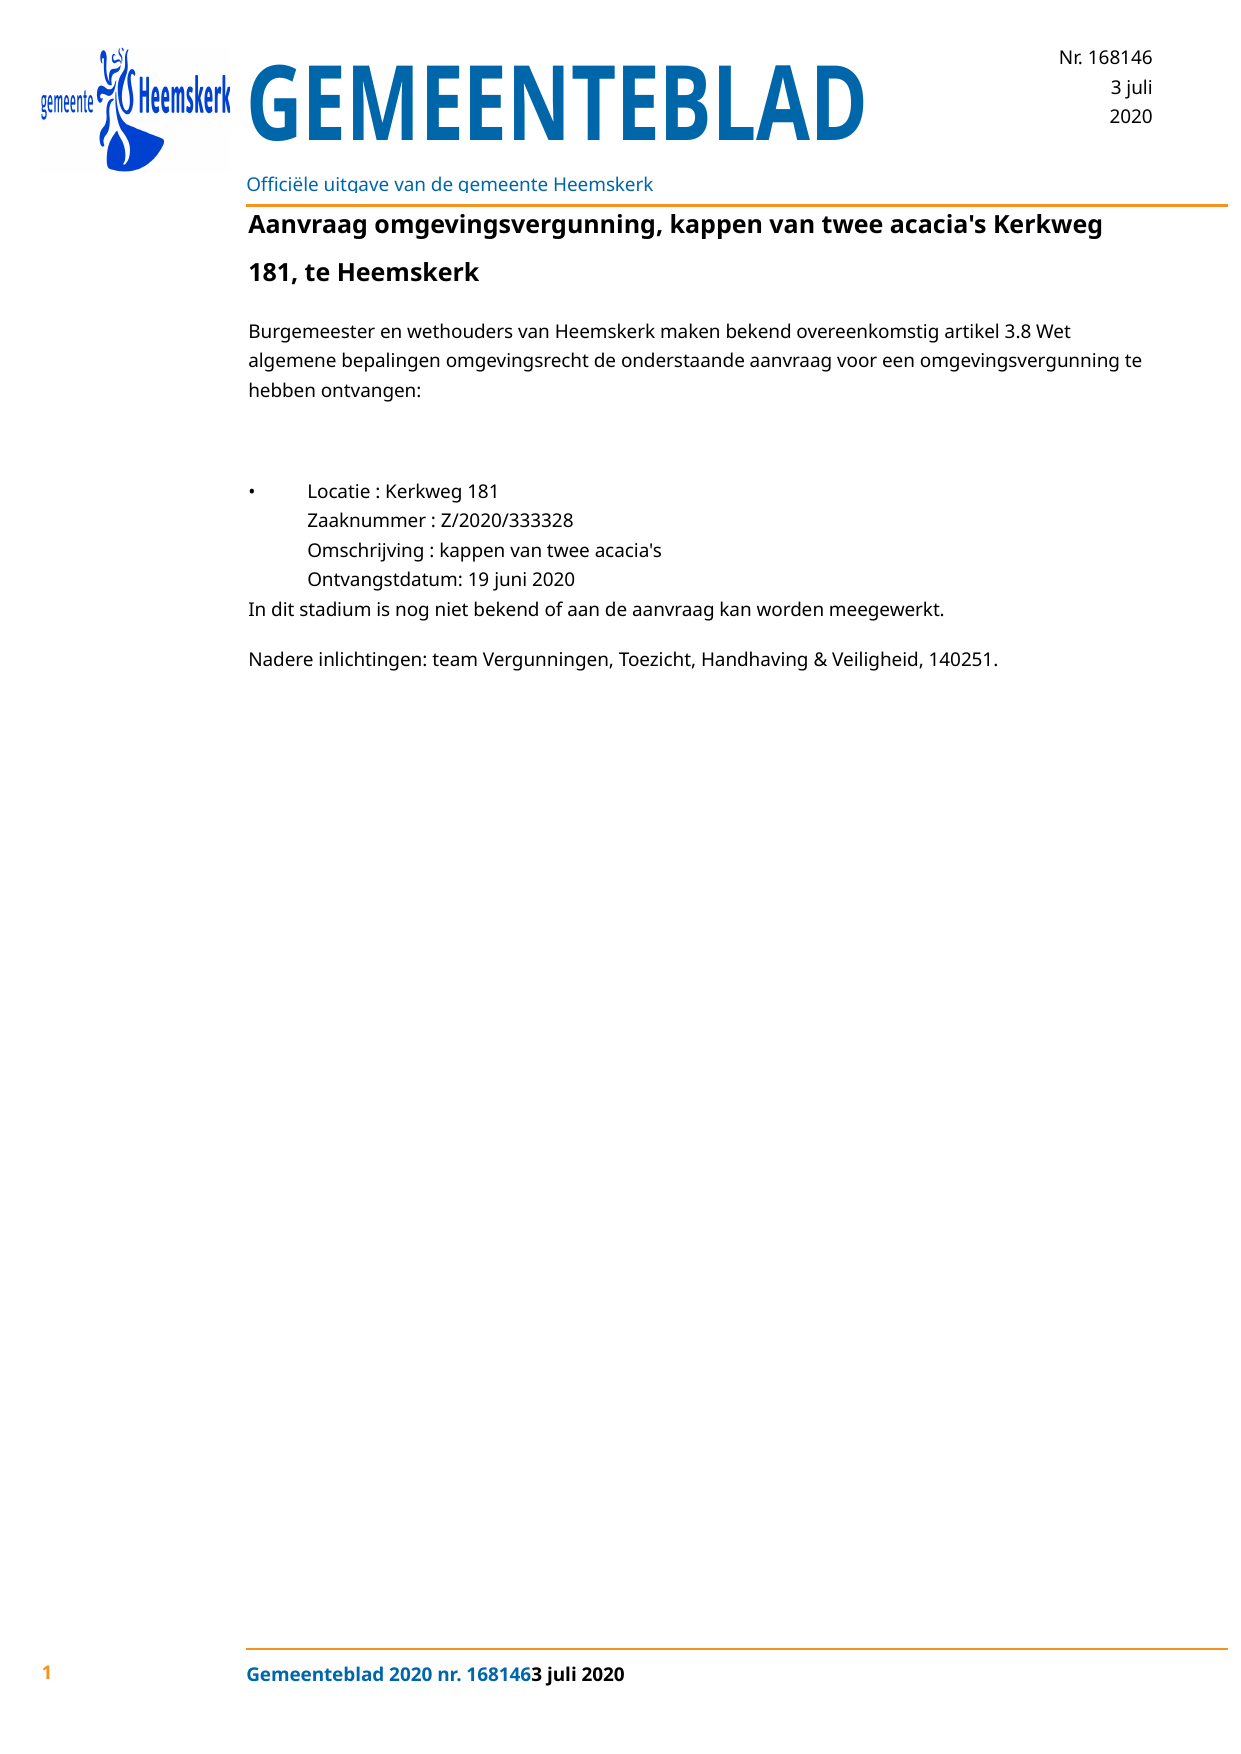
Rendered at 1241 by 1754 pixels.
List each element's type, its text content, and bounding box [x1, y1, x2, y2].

list Omschrijving : kappen van twee acacia's [248, 537, 1152, 563]
picture [41, 47, 231, 172]
text Aanvraag omgevingsvergunning, kappen van twee acacia's Kerkweg 181, te Heemskerk [248, 207, 1152, 288]
text In dit stadium is nog niet bekend of aan de aanvraag kan worden meegewerkt. [248, 596, 1152, 622]
text Burgemeester en wethouders van Heemskerk maken bekend overeenkomstig artikel 3.8 Wet algemene bepalingen omgevingsrecht de onderstaande aanvraag voor een omgevingsvergunning te hebben ontvangen: [248, 318, 1152, 403]
list Zaaknummer : Z/2020/333328 [248, 507, 1152, 533]
text Nadere inlichtingen: team Vergunningen, Toezicht, Handhaving & Veiligheid, 140251. [248, 647, 1152, 672]
list Locatie : Kerkweg 181 [248, 478, 1152, 504]
list Ontvangstdatum: 19 juni 2020 [248, 567, 1152, 592]
